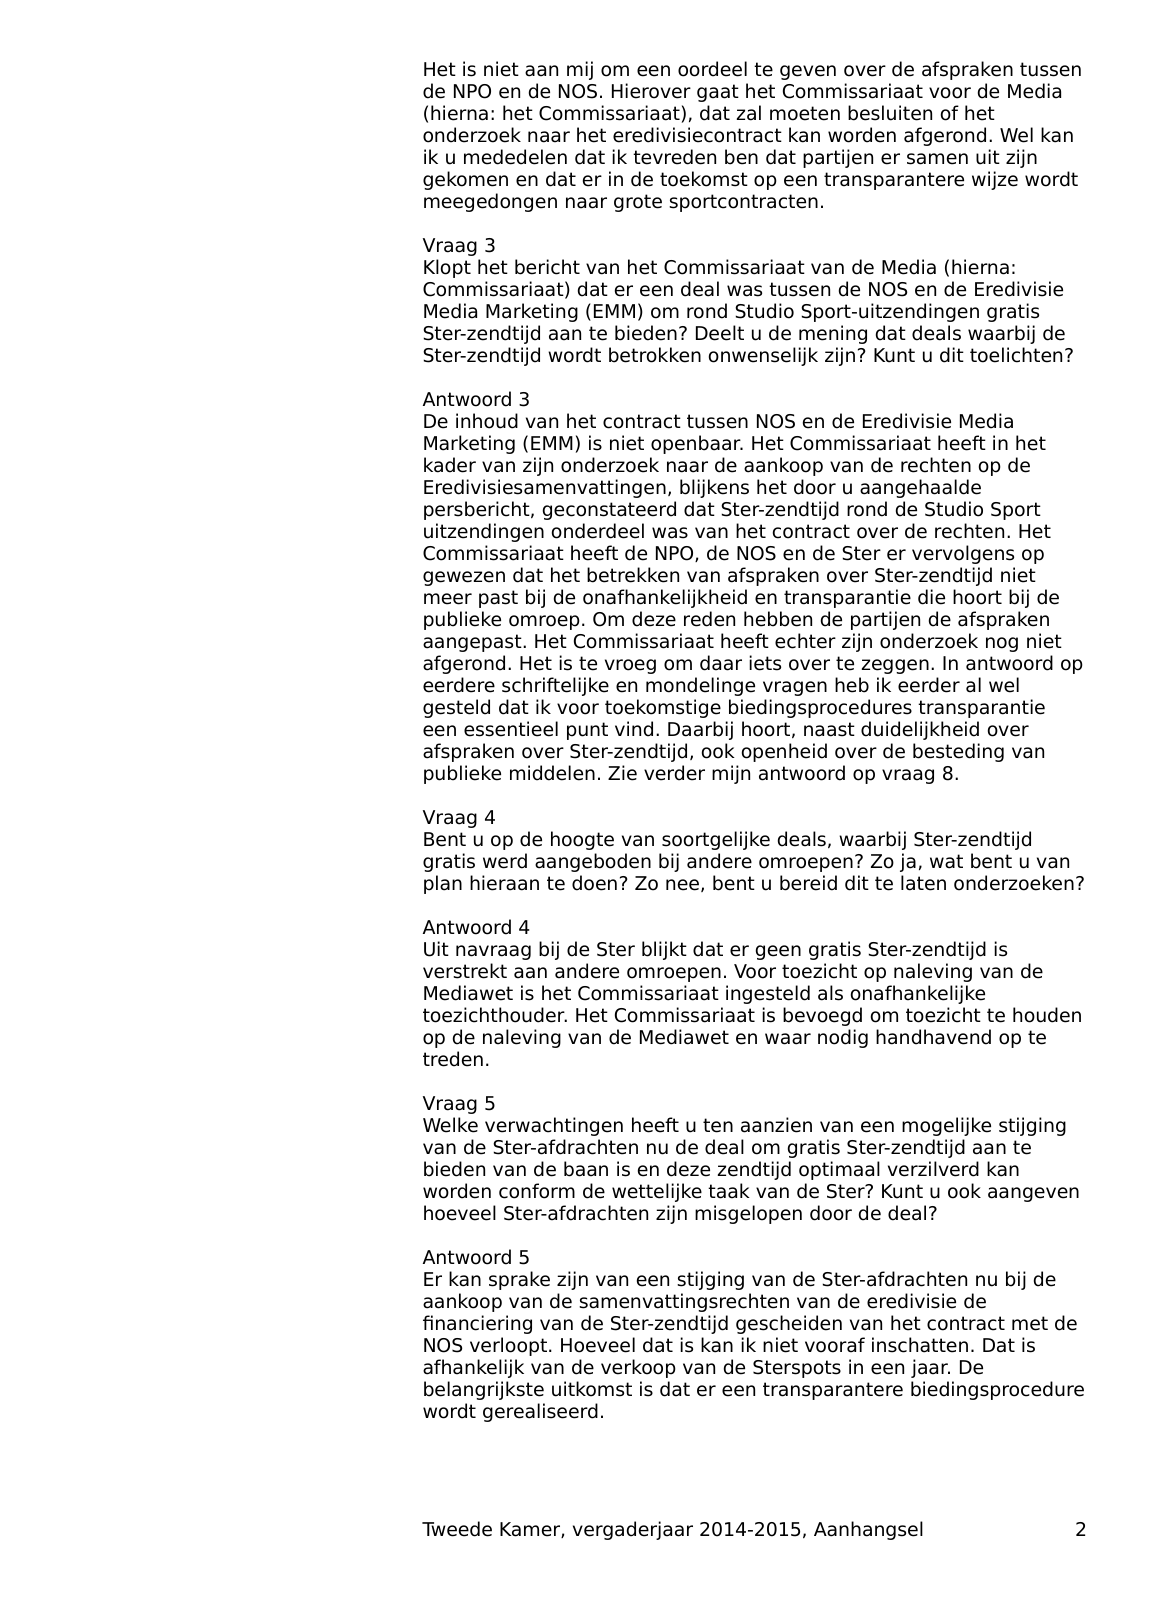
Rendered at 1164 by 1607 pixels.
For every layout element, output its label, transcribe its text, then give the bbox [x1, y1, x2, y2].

text Antwoord 4 [422, 917, 1087, 939]
text Antwoord 3 [422, 389, 1087, 411]
text Vraag 3 [422, 235, 1087, 257]
text Vraag 4 [422, 807, 1087, 829]
text De inhoud van het contract tussen NOS en de Eredivisie Media Marketing (EMM) is niet openbaar. Het Commissariaat heeft in het kader van zijn onderzoek naar de aankoop van de rechten op de Eredivisiesamenvattingen, blijkens het door u aangehaalde persbericht, geconstateerd dat Ster-zendtijd rond de Studio Sport uitzendingen onderdeel was van het contract over de rechten. Het Commissariaat heeft de NPO, de NOS en de Ster er vervolgens op gewezen dat het betrekken van afspraken over Ster-zendtijd niet meer past bij de onafhankelijkheid en transparantie die hoort bij de publieke omroep. Om deze reden hebben de partijen de afspraken aangepast. Het Commissariaat heeft echter zijn onderzoek nog niet afgerond. Het is te vroeg om daar iets over te zeggen. In antwoord op eerdere schriftelijke en mondelinge vragen heb ik eerder al wel gesteld dat ik voor toekomstige biedingsprocedures transparantie een essentieel punt vind. Daarbij hoort, naast duidelijkheid over afspraken over Ster-zendtijd, ook openheid over de besteding van publieke middelen. Zie verder mijn antwoord op vraag 8. [422, 411, 1087, 785]
text Antwoord 5 [422, 1247, 1087, 1269]
text Vraag 5 [422, 1093, 1087, 1115]
text Klopt het bericht van het Commissariaat van de Media (hierna: Commissariaat) dat er een deal was tussen de NOS en de Eredivisie Media Marketing (EMM) om rond Studio Sport-uitzendingen gratis Ster-zendtijd aan te bieden? Deelt u de mening dat deals waarbij de Ster-zendtijd wordt betrokken onwenselijk zijn? Kunt u dit toelichten? [422, 257, 1087, 367]
text Bent u op de hoogte van soortgelijke deals, waarbij Ster-zendtijd gratis werd aangeboden bij andere omroepen? Zo ja, wat bent u van plan hieraan te doen? Zo nee, bent u bereid dit te laten onderzoeken? [422, 829, 1087, 895]
text Uit navraag bij de Ster blijkt dat er geen gratis Ster-zendtijd is verstrekt aan andere omroepen. Voor toezicht op naleving van de Mediawet is het Commissariaat ingesteld als onafhankelijke toezichthouder. Het Commissariaat is bevoegd om toezicht te houden op de naleving van de Mediawet en waar nodig handhavend op te treden. [422, 939, 1087, 1071]
text Er kan sprake zijn van een stijging van de Ster-afdrachten nu bij de aankoop van de samenvattingsrechten van de eredivisie de financiering van de Ster-zendtijd gescheiden van het contract met de NOS verloopt. Hoeveel dat is kan ik niet vooraf inschatten. Dat is afhankelijk van de verkoop van de Sterspots in een jaar. De belangrijkste uitkomst is dat er een transparantere biedingsprocedure wordt gerealiseerd. [422, 1269, 1087, 1423]
text Welke verwachtingen heeft u ten aanzien van een mogelijke stijging van de Ster-afdrachten nu de deal om gratis Ster-zendtijd aan te bieden van de baan is en deze zendtijd optimaal verzilverd kan worden conform de wettelijke taak van de Ster? Kunt u ook aangeven hoeveel Ster-afdrachten zijn misgelopen door de deal? [422, 1115, 1087, 1225]
text Het is niet aan mij om een oordeel te geven over de afspraken tussen de NPO en de NOS. Hierover gaat het Commissariaat voor de Media (hierna: het Commissariaat), dat zal moeten besluiten of het onderzoek naar het eredivisiecontract kan worden afgerond. Wel kan ik u mededelen dat ik tevreden ben dat partijen er samen uit zijn gekomen en dat er in de toekomst op een transparantere wijze wordt meegedongen naar grote sportcontracten. [422, 59, 1087, 213]
